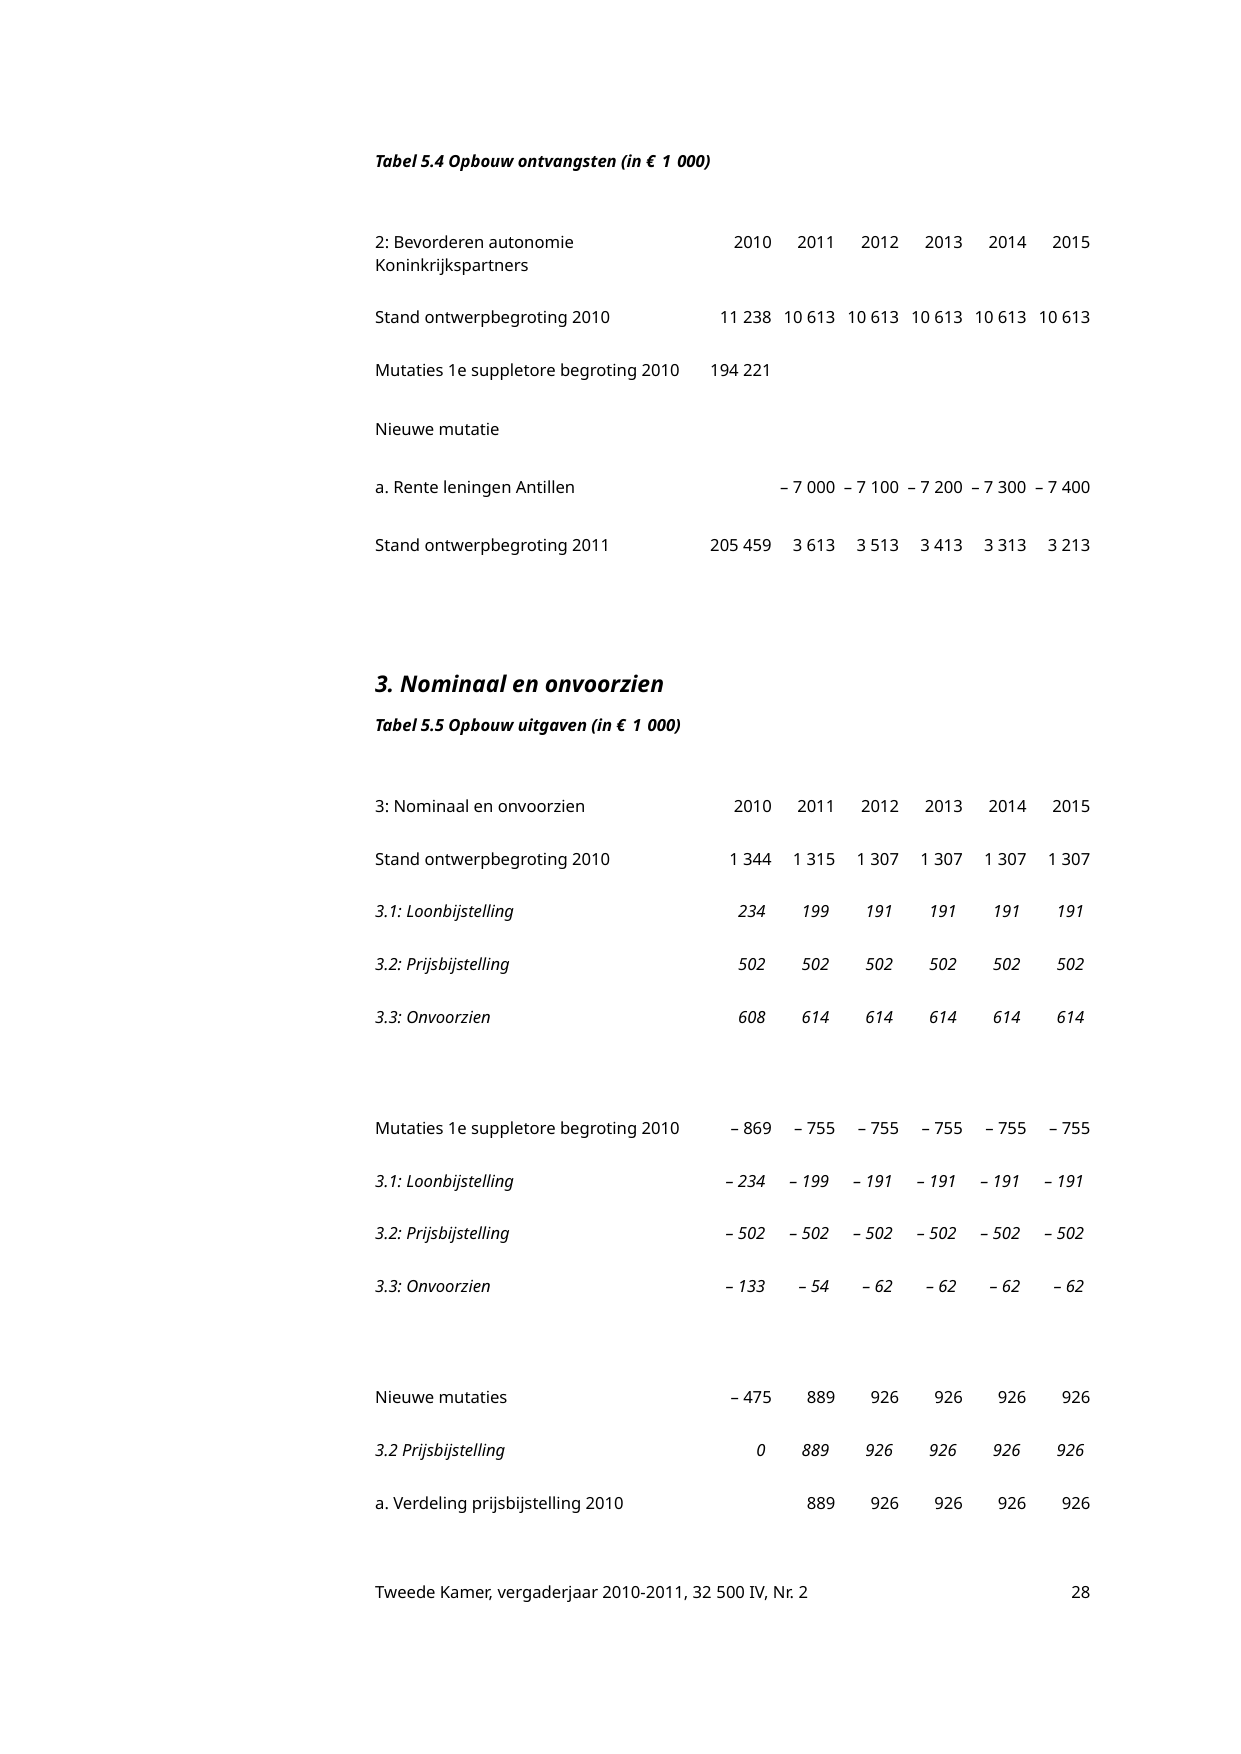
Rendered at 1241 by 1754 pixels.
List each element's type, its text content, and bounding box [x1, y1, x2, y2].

table_cell [963, 359, 1026, 417]
table_cell 3 213 [1026, 534, 1090, 587]
table_header 2015 [1026, 231, 1090, 306]
table_cell – 7 300 [963, 476, 1026, 534]
table_cell 926 [1026, 1386, 1090, 1438]
table_cell – 191 [835, 1169, 899, 1222]
table_cell 10 613 [963, 306, 1026, 359]
table_cell 3.1: Loonbijstelling [375, 900, 708, 953]
table_cell 926 [899, 1439, 963, 1491]
table_cell 234 [708, 900, 771, 953]
table_cell 194 221 [708, 359, 771, 417]
table_header 2: Bevorderen autonomie Koninkrijkspartners [375, 231, 708, 306]
table_cell [835, 1328, 899, 1386]
table_cell 502 [1026, 953, 1090, 1005]
table_cell – 62 [899, 1275, 963, 1327]
table_header 2011 [771, 231, 835, 306]
table_cell Mutaties 1e suppletore begroting 2010 [375, 1117, 708, 1169]
table_cell 502 [708, 953, 771, 1005]
table_cell [708, 1328, 771, 1386]
table_cell [963, 417, 1026, 476]
table_cell Stand ontwerpbegroting 2010 [375, 847, 708, 900]
table_cell 191 [963, 900, 1026, 953]
table_cell 1 307 [963, 847, 1026, 900]
table_cell – 62 [835, 1275, 899, 1327]
table_cell [1026, 417, 1090, 476]
table_cell – 755 [963, 1117, 1026, 1169]
table_cell [708, 1491, 771, 1550]
table_cell [1026, 359, 1090, 417]
table_cell 889 [771, 1386, 835, 1438]
table_cell [899, 359, 963, 417]
table_cell 3.3: Onvoorzien [375, 1005, 708, 1058]
table_cell Nieuwe mutaties [375, 1386, 708, 1438]
table_cell 3.1: Loonbijstelling [375, 1169, 708, 1222]
table_cell 614 [771, 1005, 835, 1058]
table_cell [899, 1058, 963, 1117]
table_cell [771, 1058, 835, 1117]
table_cell [899, 1328, 963, 1386]
table_header 2010 [708, 231, 771, 306]
table_cell 1 315 [771, 847, 835, 900]
subtitle 3. Nominaal en onvoorzien [375, 668, 1090, 699]
table_cell 10 613 [835, 306, 899, 359]
text Tabel 5.4 Opbouw ontvangsten (in € 1 000) [375, 150, 1090, 173]
table_cell Stand ontwerpbegroting 2010 [375, 306, 708, 359]
table_cell 502 [771, 953, 835, 1005]
table_cell [771, 1328, 835, 1386]
table_cell 3 313 [963, 534, 1026, 587]
table_cell – 502 [899, 1222, 963, 1275]
table_cell 3.2: Prijsbijstelling [375, 953, 708, 1005]
table_cell 926 [1026, 1491, 1090, 1550]
table_cell [708, 476, 771, 534]
table_cell 502 [963, 953, 1026, 1005]
table_cell – 62 [963, 1275, 1026, 1327]
table_cell 1 307 [835, 847, 899, 900]
table_cell – 62 [1026, 1275, 1090, 1327]
table_cell 3 513 [835, 534, 899, 587]
table_cell [708, 417, 771, 476]
table_header 2012 [835, 231, 899, 306]
table_header 2015 [1026, 795, 1090, 847]
table_cell 191 [899, 900, 963, 953]
table_cell – 7 100 [835, 476, 899, 534]
table_cell 0 [708, 1439, 771, 1491]
table_cell 10 613 [1026, 306, 1090, 359]
table_cell 926 [899, 1386, 963, 1438]
table_cell – 755 [835, 1117, 899, 1169]
table_cell 3.3: Onvoorzien [375, 1275, 708, 1327]
table_header 2010 [708, 795, 771, 847]
table_cell 1 307 [899, 847, 963, 900]
text Tabel 5.5 Opbouw uitgaven (in € 1 000) [375, 714, 1090, 737]
table_cell [1026, 1058, 1090, 1117]
table_header 2011 [771, 795, 835, 847]
table_cell 926 [835, 1386, 899, 1438]
table_cell [1026, 1328, 1090, 1386]
table_cell – 755 [899, 1117, 963, 1169]
table_cell – 199 [771, 1169, 835, 1222]
table_cell 926 [899, 1491, 963, 1550]
table_cell Mutaties 1e suppletore begroting 2010 [375, 359, 708, 417]
table_cell [963, 1058, 1026, 1117]
table_cell 614 [963, 1005, 1026, 1058]
table_cell – 475 [708, 1386, 771, 1438]
table_cell 926 [963, 1491, 1026, 1550]
table_cell – 54 [771, 1275, 835, 1327]
table_cell 1 307 [1026, 847, 1090, 900]
table_cell 3 413 [899, 534, 963, 587]
table_cell 614 [899, 1005, 963, 1058]
table_cell 608 [708, 1005, 771, 1058]
table_cell a. Verdeling prijsbijstelling 2010 [375, 1491, 708, 1550]
table_cell 889 [771, 1491, 835, 1550]
table_cell – 7 000 [771, 476, 835, 534]
table_cell 3.2 Prijsbijstelling [375, 1439, 708, 1491]
table_cell Stand ontwerpbegroting 2011 [375, 534, 708, 587]
table_cell 191 [1026, 900, 1090, 953]
table_cell 502 [835, 953, 899, 1005]
table_cell 926 [963, 1386, 1026, 1438]
table_cell a. Rente leningen Antillen [375, 476, 708, 534]
table_cell – 755 [1026, 1117, 1090, 1169]
table_cell [375, 1058, 708, 1117]
table_cell [375, 1328, 708, 1386]
table_cell [835, 1058, 899, 1117]
table_cell – 191 [963, 1169, 1026, 1222]
table_cell – 869 [708, 1117, 771, 1169]
table_cell 1 344 [708, 847, 771, 900]
table_cell 926 [1026, 1439, 1090, 1491]
table_cell [835, 359, 899, 417]
table_cell 11 238 [708, 306, 771, 359]
table_header 2013 [899, 795, 963, 847]
table_cell – 502 [835, 1222, 899, 1275]
table_cell Nieuwe mutatie [375, 417, 708, 476]
table_cell 614 [835, 1005, 899, 1058]
table_cell [771, 359, 835, 417]
table_header 2012 [835, 795, 899, 847]
table_cell – 191 [899, 1169, 963, 1222]
table_header 2013 [899, 231, 963, 306]
table_cell – 234 [708, 1169, 771, 1222]
table_cell 889 [771, 1439, 835, 1491]
table_cell – 502 [1026, 1222, 1090, 1275]
table_cell – 502 [771, 1222, 835, 1275]
table_cell [708, 1058, 771, 1117]
table_cell – 755 [771, 1117, 835, 1169]
table_header 2014 [963, 795, 1026, 847]
table_cell – 502 [963, 1222, 1026, 1275]
table_cell [771, 417, 835, 476]
table_cell 3.2: Prijsbijstelling [375, 1222, 708, 1275]
table_cell [963, 1328, 1026, 1386]
table_cell 502 [899, 953, 963, 1005]
table_cell 3 613 [771, 534, 835, 587]
table_cell 926 [835, 1439, 899, 1491]
table_cell 926 [963, 1439, 1026, 1491]
table_header 3: Nominaal en onvoorzien [375, 795, 708, 847]
table_cell 926 [835, 1491, 899, 1550]
table_cell 614 [1026, 1005, 1090, 1058]
table_cell – 133 [708, 1275, 771, 1327]
table_cell [899, 417, 963, 476]
table_cell – 191 [1026, 1169, 1090, 1222]
table_cell 10 613 [771, 306, 835, 359]
table_cell 191 [835, 900, 899, 953]
table_cell 205 459 [708, 534, 771, 587]
table_cell – 7 200 [899, 476, 963, 534]
table_cell 10 613 [899, 306, 963, 359]
table_cell – 502 [708, 1222, 771, 1275]
table_cell [835, 417, 899, 476]
table_cell 199 [771, 900, 835, 953]
table_header 2014 [963, 231, 1026, 306]
table_cell – 7 400 [1026, 476, 1090, 534]
